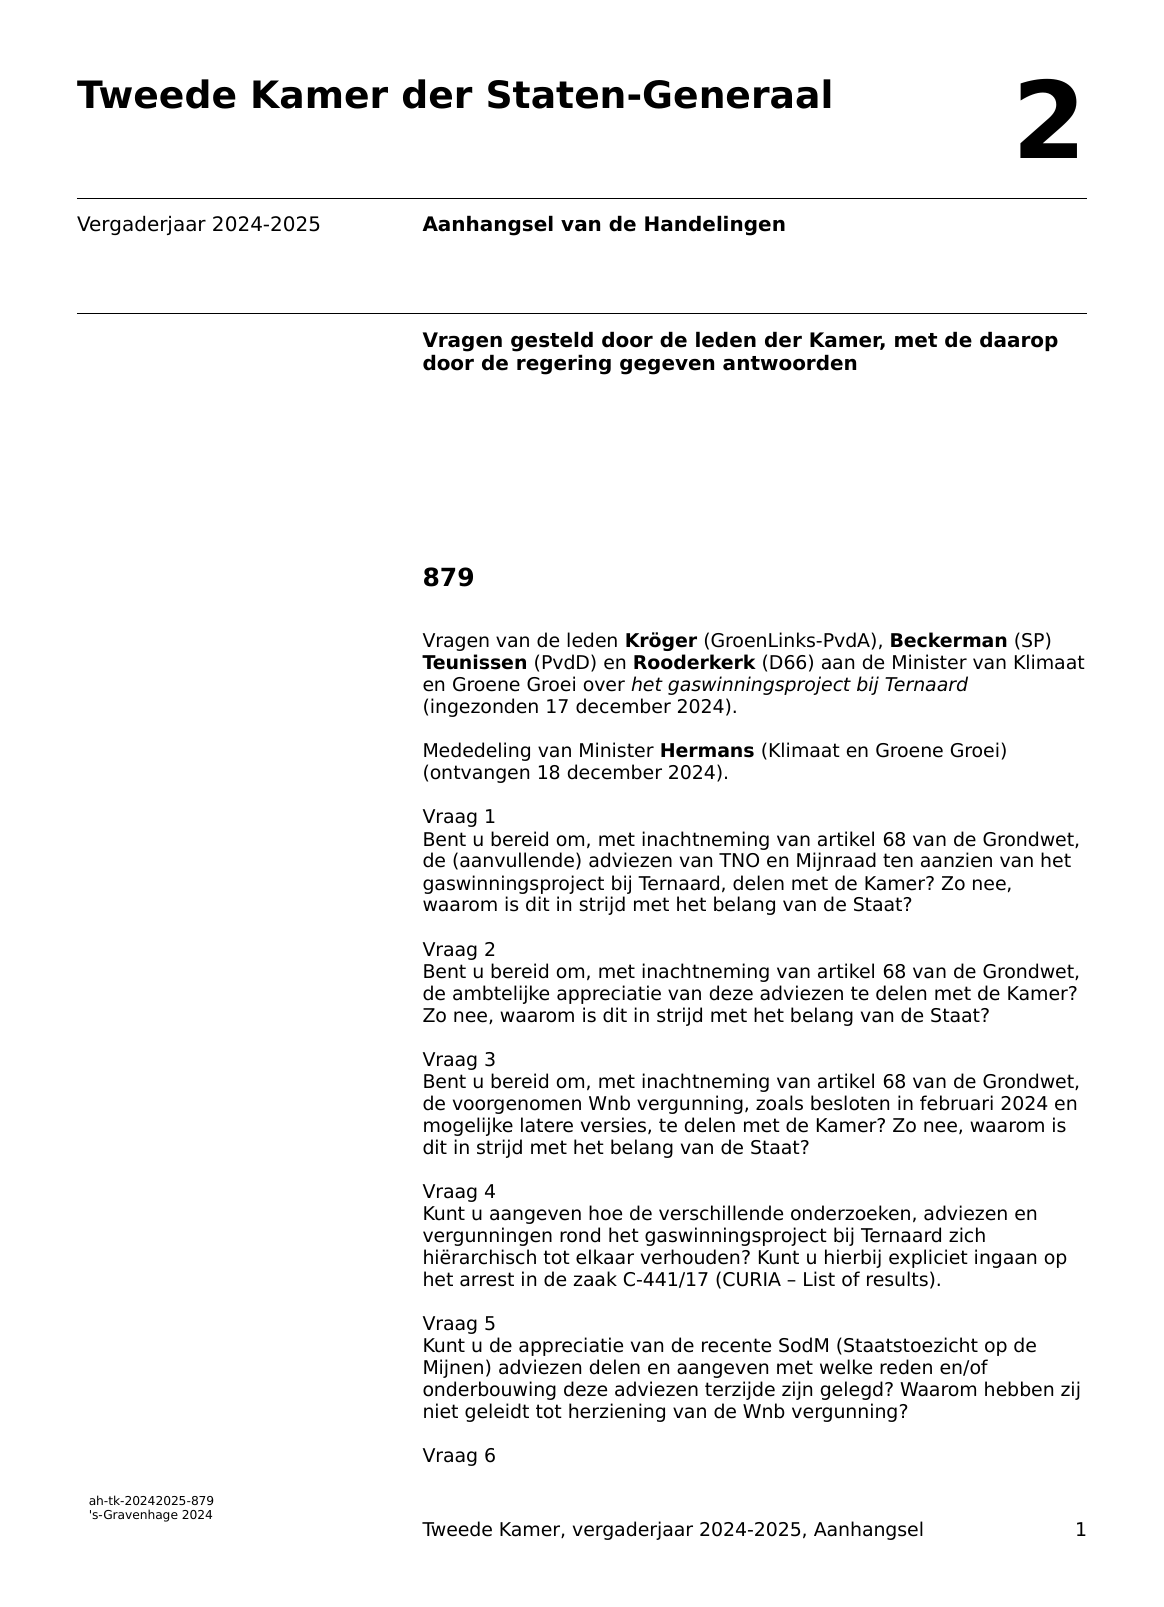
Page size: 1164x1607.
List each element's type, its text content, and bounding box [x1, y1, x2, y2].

text Vraag 1 [422, 806, 1087, 828]
text Vraag 4 [422, 1181, 1087, 1203]
table_cell Vergaderjaar 2024-2025 [77, 199, 422, 313]
table_cell Vragen gesteld door de leden der Kamer, met de daarop door de regering gegeven antwoorden [422, 314, 1087, 375]
text Kunt u aangeven hoe de verschillende onderzoeken, adviezen en vergunningen rond het gaswinningsproject bij Ternaard zich hiërarchisch tot elkaar verhouden? Kunt u hierbij expliciet ingaan op het arrest in de zaak C-441/17 (CURIA – List of results). [422, 1203, 1087, 1291]
text Bent u bereid om, met inachtneming van artikel 68 van de Grondwet, de voorgenomen Wnb vergunning, zoals besloten in februari 2024 en mogelijke latere versies, te delen met de Kamer? Zo nee, waarom is dit in strijd met het belang van de Staat? [422, 1071, 1087, 1158]
text Vraag 2 [422, 938, 1087, 961]
text Kunt u de appreciatie van de recente SodM (Staatstoezicht op de Mijnen) adviezen delen en aangeven met welke reden en/of onderbouwing deze adviezen terzijde zijn gelegd? Waarom hebben zij niet geleidt tot herziening van de Wnb vergunning? [422, 1335, 1087, 1423]
text Vraag 5 [422, 1313, 1087, 1335]
text 879 [422, 563, 1087, 592]
table_header 2 [886, 59, 1087, 198]
text Vraag 3 [422, 1049, 1087, 1071]
text ah-tk-20242025-879 [88, 1494, 323, 1508]
text Vragen van de leden Kröger (GroenLinks-PvdA), Beckerman (SP) Teunissen (PvdD) en Rooderkerk (D66) aan de Minister van Klimaat en Groene Groei over het gaswinningsproject bij Ternaard (ingezonden 17 december 2024). [422, 630, 1087, 718]
table_header Tweede Kamer der Staten-Generaal [77, 59, 886, 198]
text Bent u bereid om, met inachtneming van artikel 68 van de Grondwet, de ambtelijke appreciatie van deze adviezen te delen met de Kamer? Zo nee, waarom is dit in strijd met het belang van de Staat? [422, 961, 1087, 1026]
table_cell Aanhangsel van de Handelingen [422, 199, 1087, 313]
text Vraag 6 [422, 1445, 1087, 1467]
table_cell [77, 314, 422, 375]
text 's-Gravenhage 2024 [88, 1508, 323, 1522]
text Mededeling van Minister Hermans (Klimaat en Groene Groei) (ontvangen 18 december 2024). [422, 740, 1087, 784]
text Bent u bereid om, met inachtneming van artikel 68 van de Grondwet, de (aanvullende) adviezen van TNO en Mijnraad ten aanzien van het gaswinningsproject bij Ternaard, delen met de Kamer? Zo nee, waarom is dit in strijd met het belang van de Staat? [422, 828, 1087, 916]
